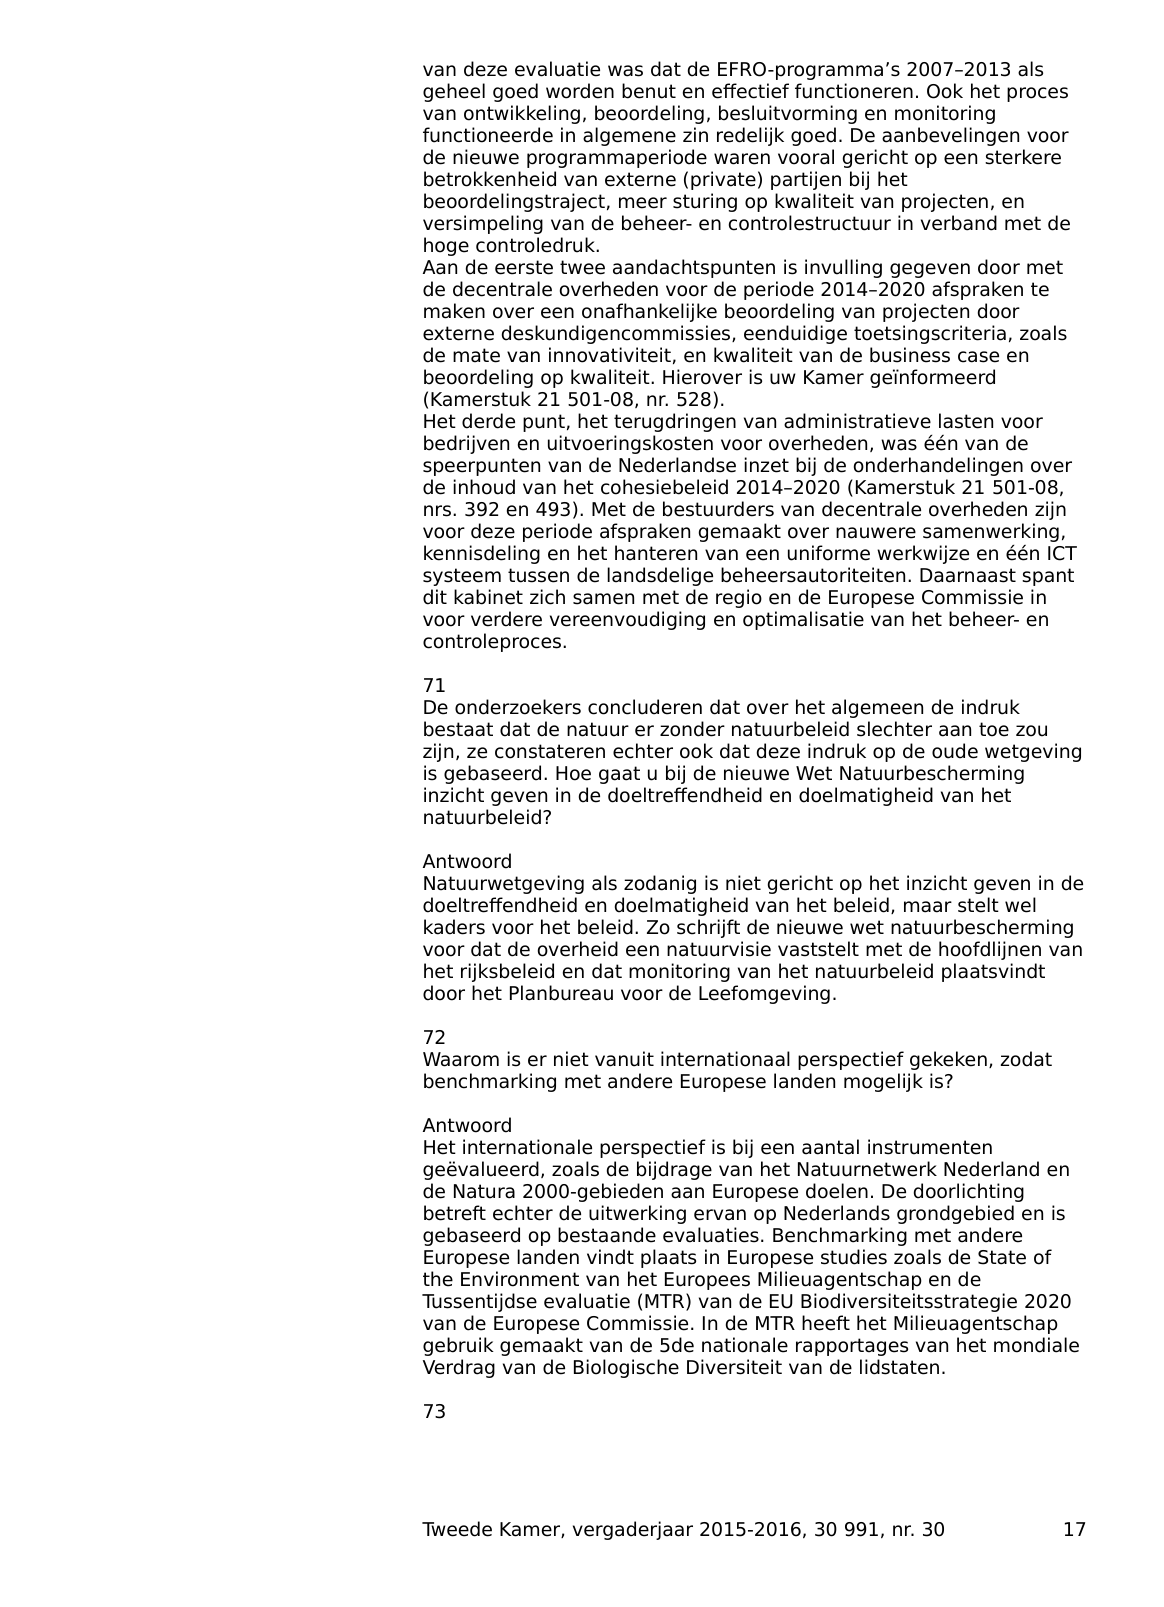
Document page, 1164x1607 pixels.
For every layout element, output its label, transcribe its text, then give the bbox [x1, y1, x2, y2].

text Antwoord [422, 851, 1087, 873]
text Aan de eerste twee aandachtspunten is invulling gegeven door met de decentrale overheden voor de periode 2014–2020 afspraken te maken over een onafhankelijke beoordeling van projecten door externe deskundigencommissies, eenduidige toetsingscriteria, zoals de mate van innovativiteit, en kwaliteit van de business case en beoordeling op kwaliteit. Hierover is uw Kamer geïnformeerd (Kamerstuk 21 501-08, nr. 528). [422, 257, 1087, 411]
text Het derde punt, het terugdringen van administratieve lasten voor bedrijven en uitvoeringskosten voor overheden, was één van de speerpunten van de Nederlandse inzet bij de onderhandelingen over de inhoud van het cohesiebeleid 2014–2020 (Kamerstuk 21 501-08, nrs. 392 en 493). Met de bestuurders van decentrale overheden zijn voor deze periode afspraken gemaakt over nauwere samenwerking, kennisdeling en het hanteren van een uniforme werkwijze en één ICT systeem tussen de landsdelige beheersautoriteiten. Daarnaast spant dit kabinet zich samen met de regio en de Europese Commissie in voor verdere vereenvoudiging en optimalisatie van het beheer- en controleproces. [422, 411, 1087, 652]
text De onderzoekers concluderen dat over het algemeen de indruk bestaat dat de natuur er zonder natuurbeleid slechter aan toe zou zijn, ze constateren echter ook dat deze indruk op de oude wetgeving is gebaseerd. Hoe gaat u bij de nieuwe Wet Natuurbescherming inzicht geven in de doeltreffendheid en doelmatigheid van het natuurbeleid? [422, 697, 1087, 828]
text Het internationale perspectief is bij een aantal instrumenten geëvalueerd, zoals de bijdrage van het Natuurnetwerk Nederland en de Natura 2000-gebieden aan Europese doelen. De doorlichting betreft echter de uitwerking ervan op Nederlands grondgebied en is gebaseerd op bestaande evaluaties. Benchmarking met andere Europese landen vindt plaats in Europese studies zoals de State of the Environment van het Europees Milieuagentschap en de Tussentijdse evaluatie (MTR) van de EU Biodiversiteitsstrategie 2020 van de Europese Commissie. In de MTR heeft het Milieuagentschap gebruik gemaakt van de 5de nationale rapportages van het mondiale Verdrag van de Biologische Diversiteit van de lidstaten. [422, 1137, 1087, 1379]
text Natuurwetgeving als zodanig is niet gericht op het inzicht geven in de doeltreffendheid en doelmatigheid van het beleid, maar stelt wel kaders voor het beleid. Zo schrijft de nieuwe wet natuurbescherming voor dat de overheid een natuurvisie vaststelt met de hoofdlijnen van het rijksbeleid en dat monitoring van het natuurbeleid plaatsvindt door het Planbureau voor de Leefomgeving. [422, 873, 1087, 1004]
text Antwoord [422, 1115, 1087, 1137]
text 73 [422, 1401, 1087, 1423]
text 72 [422, 1027, 1087, 1049]
text van deze evaluatie was dat de EFRO-programma’s 2007–2013 als geheel goed worden benut en effectief functioneren. Ook het proces van ontwikkeling, beoordeling, besluitvorming en monitoring functioneerde in algemene zin redelijk goed. De aanbevelingen voor de nieuwe programmaperiode waren vooral gericht op een sterkere betrokkenheid van externe (private) partijen bij het beoordelingstraject, meer sturing op kwaliteit van projecten, en versimpeling van de beheer- en controlestructuur in verband met de hoge controledruk. [422, 59, 1087, 257]
text Waarom is er niet vanuit internationaal perspectief gekeken, zodat benchmarking met andere Europese landen mogelijk is? [422, 1049, 1087, 1093]
text 71 [422, 675, 1087, 697]
